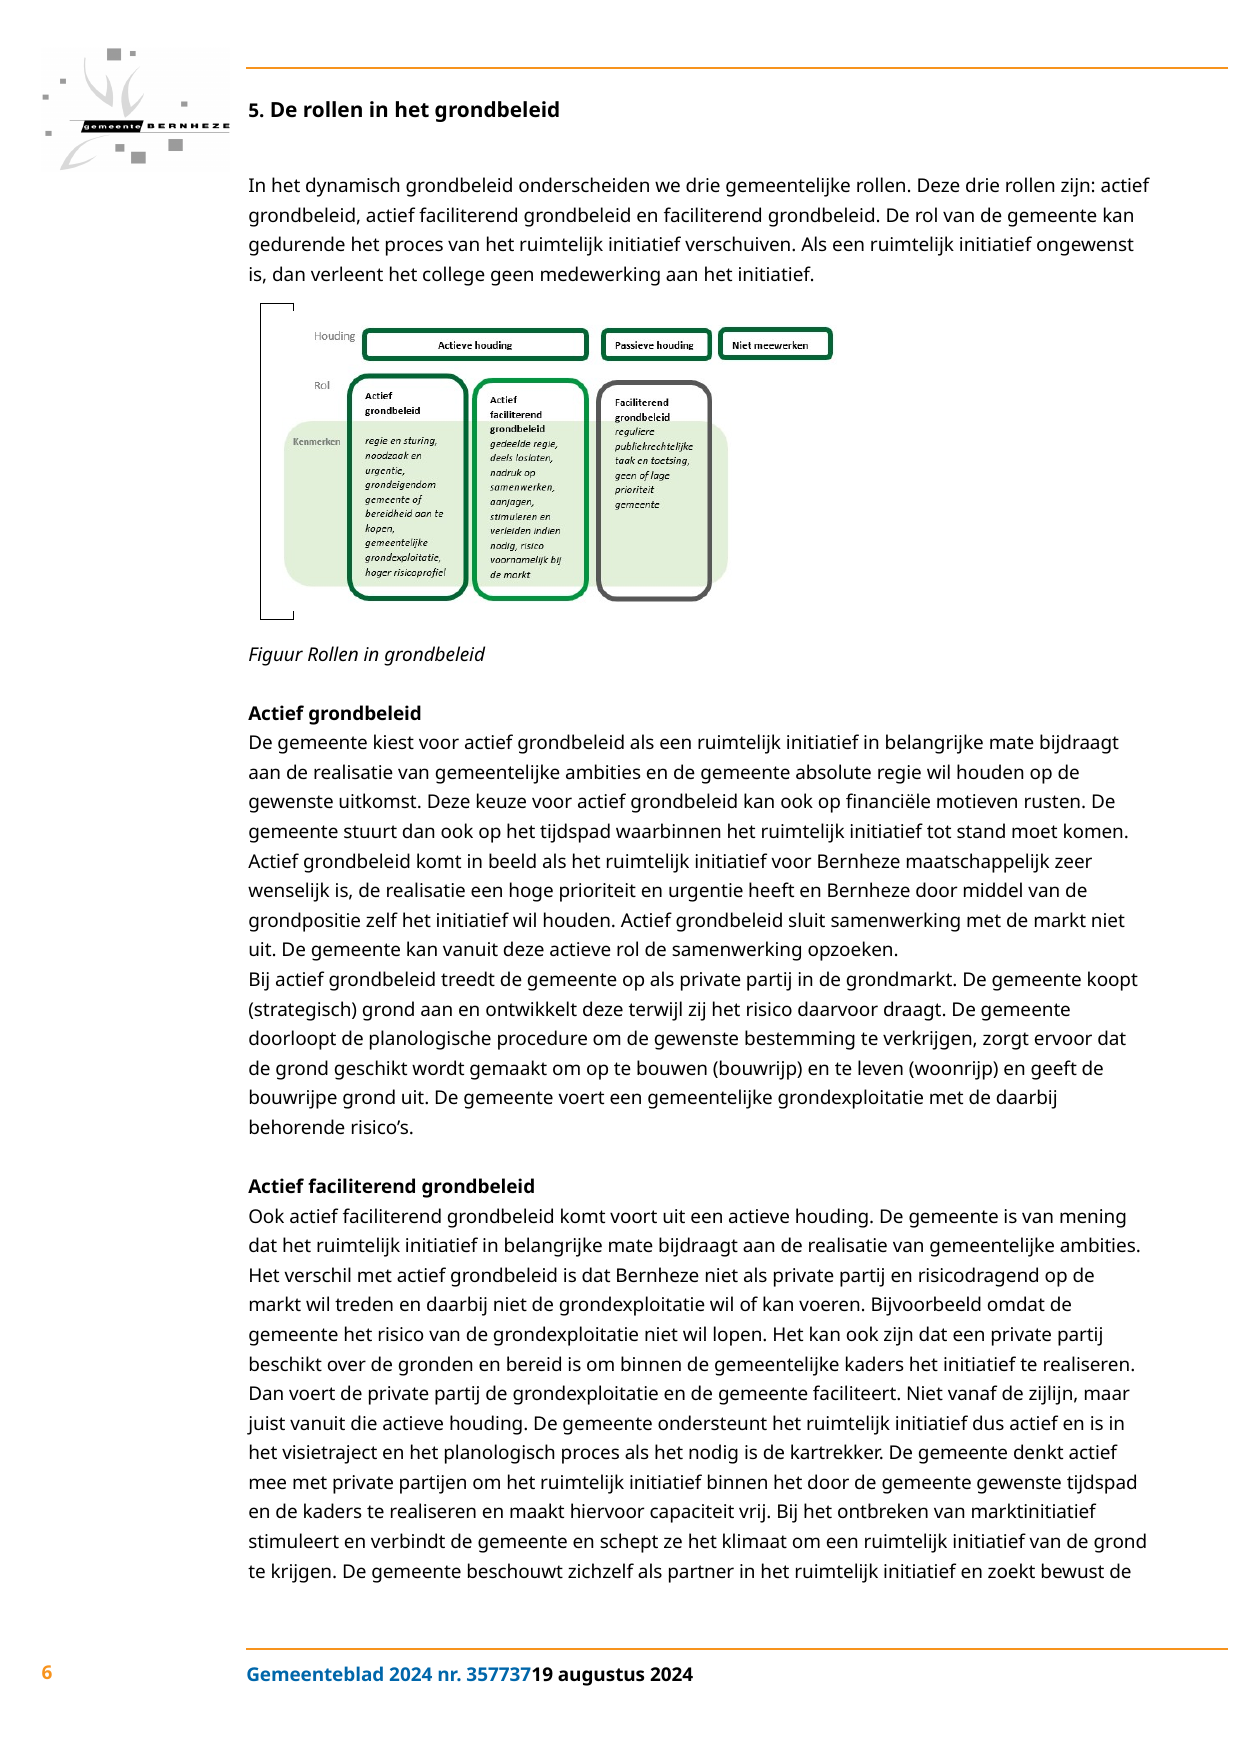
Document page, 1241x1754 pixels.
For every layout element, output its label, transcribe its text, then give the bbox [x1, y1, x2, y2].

text In het dynamisch grondbeleid onderscheiden we drie gemeentelijke rollen. Deze drie rollen zijn: actief grondbeleid, actief faciliterend grondbeleid en faciliterend grondbeleid. De rol van de gemeente kan gedurende het proces van het ruimtelijk initiatief verschuiven. Als een ruimtelijk initiatief ongewenst is, dan verleent het college geen medewerking aan het initiatief. [248, 172, 1152, 287]
picture [41, 47, 231, 172]
text Ook actief faciliterend grondbeleid komt voort uit een actieve houding. De gemeente is van mening dat het ruimtelijk initiatief in belangrijke mate bijdraagt aan de realisatie van gemeentelijke ambities. Het verschil met actief grondbeleid is dat Bernheze niet als private partij en risicodragend op de markt wil treden en daarbij niet de grondexploitatie wil of kan voeren. Bijvoorbeeld omdat de gemeente het risico van de grondexploitatie niet wil lopen. Het kan ook zijn dat een private partij beschikt over de gronden en bereid is om binnen de gemeentelijke kaders het initiatief te realiseren. Dan voert de private partij de grondexploitatie en de gemeente faciliteert. Niet vanaf de zijlijn, maar juist vanuit die actieve houding. De gemeente ondersteunt het ruimtelijk initiatief dus actief en is in het visietraject en het planologisch proces als het nodig is de kartrekker. De gemeente denkt actief mee met private partijen om het ruimtelijk initiatief binnen het door de gemeente gewenste tijdspad en de kaders te realiseren en maakt hiervoor capaciteit vrij. Bij het ontbreken van marktinitiatief stimuleert en verbindt de gemeente en schept ze het klimaat om een ruimtelijk initiatief van de grond te krijgen. De gemeente beschouwt zichzelf als partner in het ruimtelijk initiatief en zoekt bewust de [248, 1203, 1152, 1584]
text 5. De rollen in het grondbeleid [248, 95, 1152, 123]
text Figuur Rollen in grondbeleid [248, 641, 1152, 667]
picture [268, 311, 860, 611]
text Actief grondbeleid [248, 700, 1152, 726]
text De gemeente kiest voor actief grondbeleid als een ruimtelijk initiatief in belangrijke mate bijdraagt aan de realisatie van gemeentelijke ambities en de gemeente absolute regie wil houden op de gewenste uitkomst. Deze keuze voor actief grondbeleid kan ook op financiële motieven rusten. De gemeente stuurt dan ook op het tijdspad waarbinnen het ruimtelijk initiatief tot stand moet komen. Actief grondbeleid komt in beeld als het ruimtelijk initiatief voor Bernheze maatschappelijk zeer wenselijk is, de realisatie een hoge prioriteit en urgentie heeft en Bernheze door middel van de grondpositie zelf het initiatief wil houden. Actief grondbeleid sluit samenwerking met de markt niet uit. De gemeente kan vanuit deze actieve rol de samenwerking opzoeken. [248, 729, 1152, 962]
text Actief faciliterend grondbeleid [248, 1173, 1152, 1199]
text Bij actief grondbeleid treedt de gemeente op als private partij in de grondmarkt. De gemeente koopt (strategisch) grond aan en ontwikkelt deze terwijl zij het risico daarvoor draagt. De gemeente doorloopt de planologische procedure om de gewenste bestemming te verkrijgen, zorgt ervoor dat de grond geschikt wordt gemaakt om op te bouwen (bouwrijp) en te leven (woonrijp) en geeft de bouwrijpe grond uit. De gemeente voert een gemeentelijke grondexploitatie met de daarbij behorende risico’s. [248, 966, 1152, 1140]
